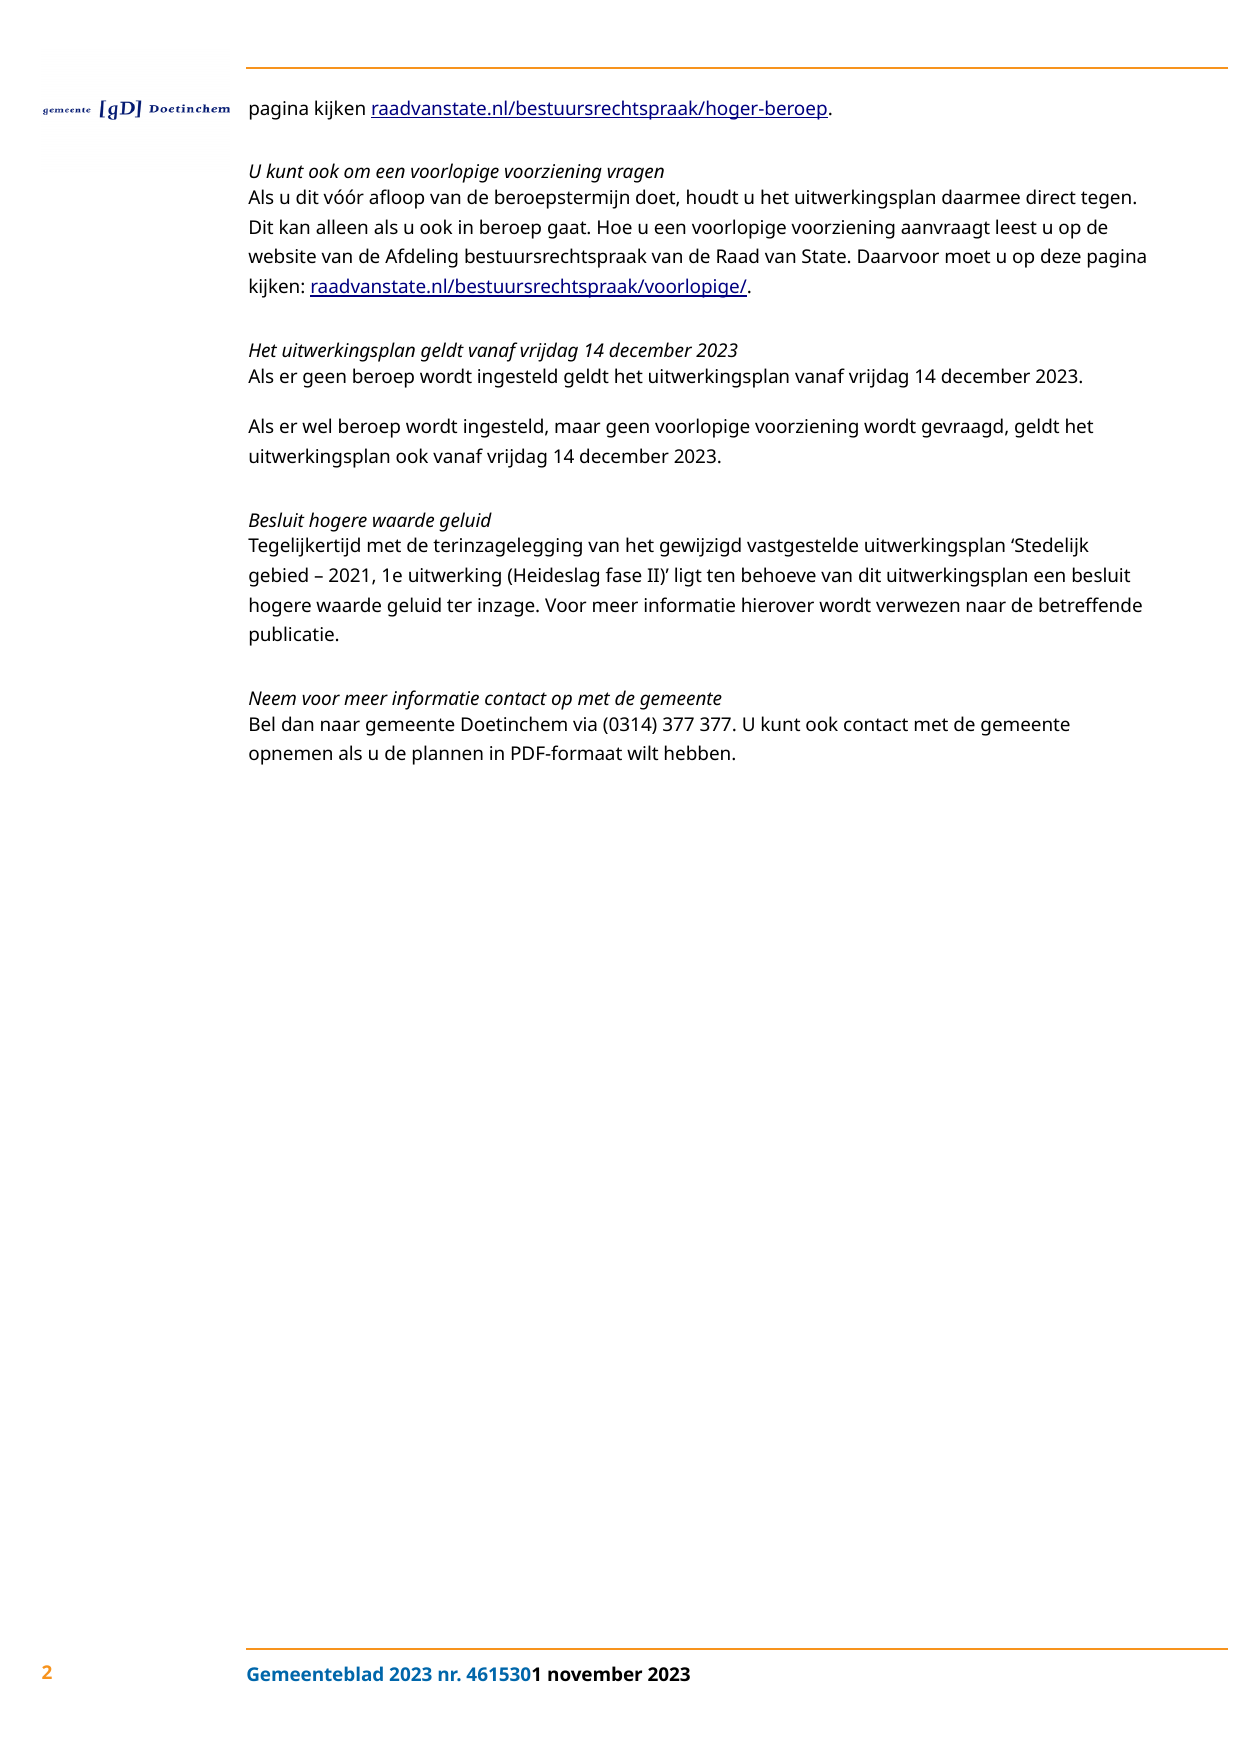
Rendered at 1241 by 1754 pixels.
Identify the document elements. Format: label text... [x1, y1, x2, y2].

text Het uitwerkingsplan geldt vanaf vrijdag 14 december 2023 [248, 337, 1152, 363]
text Als er wel beroep wordt ingesteld, maar geen voorlopige voorziening wordt gevraagd, geldt het uitwerkingsplan ook vanaf vrijdag 14 december 2023. [248, 413, 1152, 469]
picture [41, 47, 231, 172]
text Bel dan naar gemeente Doetinchem via (0314) 377 377. U kunt ook contact met de gemeente opnemen als u de plannen in PDF-formaat wilt hebben. [248, 711, 1152, 766]
text pagina kijken raadvanstate.nl/bestuursrechtspraak/hoger-beroep. [248, 95, 1152, 121]
text Als er geen beroep wordt ingesteld geldt het uitwerkingsplan vanaf vrijdag 14 december 2023. [248, 363, 1152, 389]
text U kunt ook om een voorlopige voorziening vragen [248, 159, 1152, 184]
text Tegelijkertijd met de terinzagelegging van het gewijzigd vastgestelde uitwerkingsplan ‘Stedelijk gebied – 2021, 1e uitwerking (Heideslag fase II)’ ligt ten behoeve van dit uitwerkingsplan een besluit hogere waarde geluid ter inzage. Voor meer informatie hierover wordt verwezen naar de betreffende publicatie. [248, 533, 1152, 647]
text Als u dit vóór afloop van de beroepstermijn doet, houdt u het uitwerkingsplan daarmee direct tegen. Dit kan alleen als u ook in beroep gaat. Hoe u een voorlopige voorziening aanvraagt leest u op de website van de Afdeling bestuursrechtspraak van de Raad van State. Daarvoor moet u op deze pagina kijken: raadvanstate.nl/bestuursrechtspraak/voorlopige/. [248, 184, 1152, 299]
text Neem voor meer informatie contact op met de gemeente [248, 685, 1152, 711]
text Besluit hogere waarde geluid [248, 507, 1152, 533]
